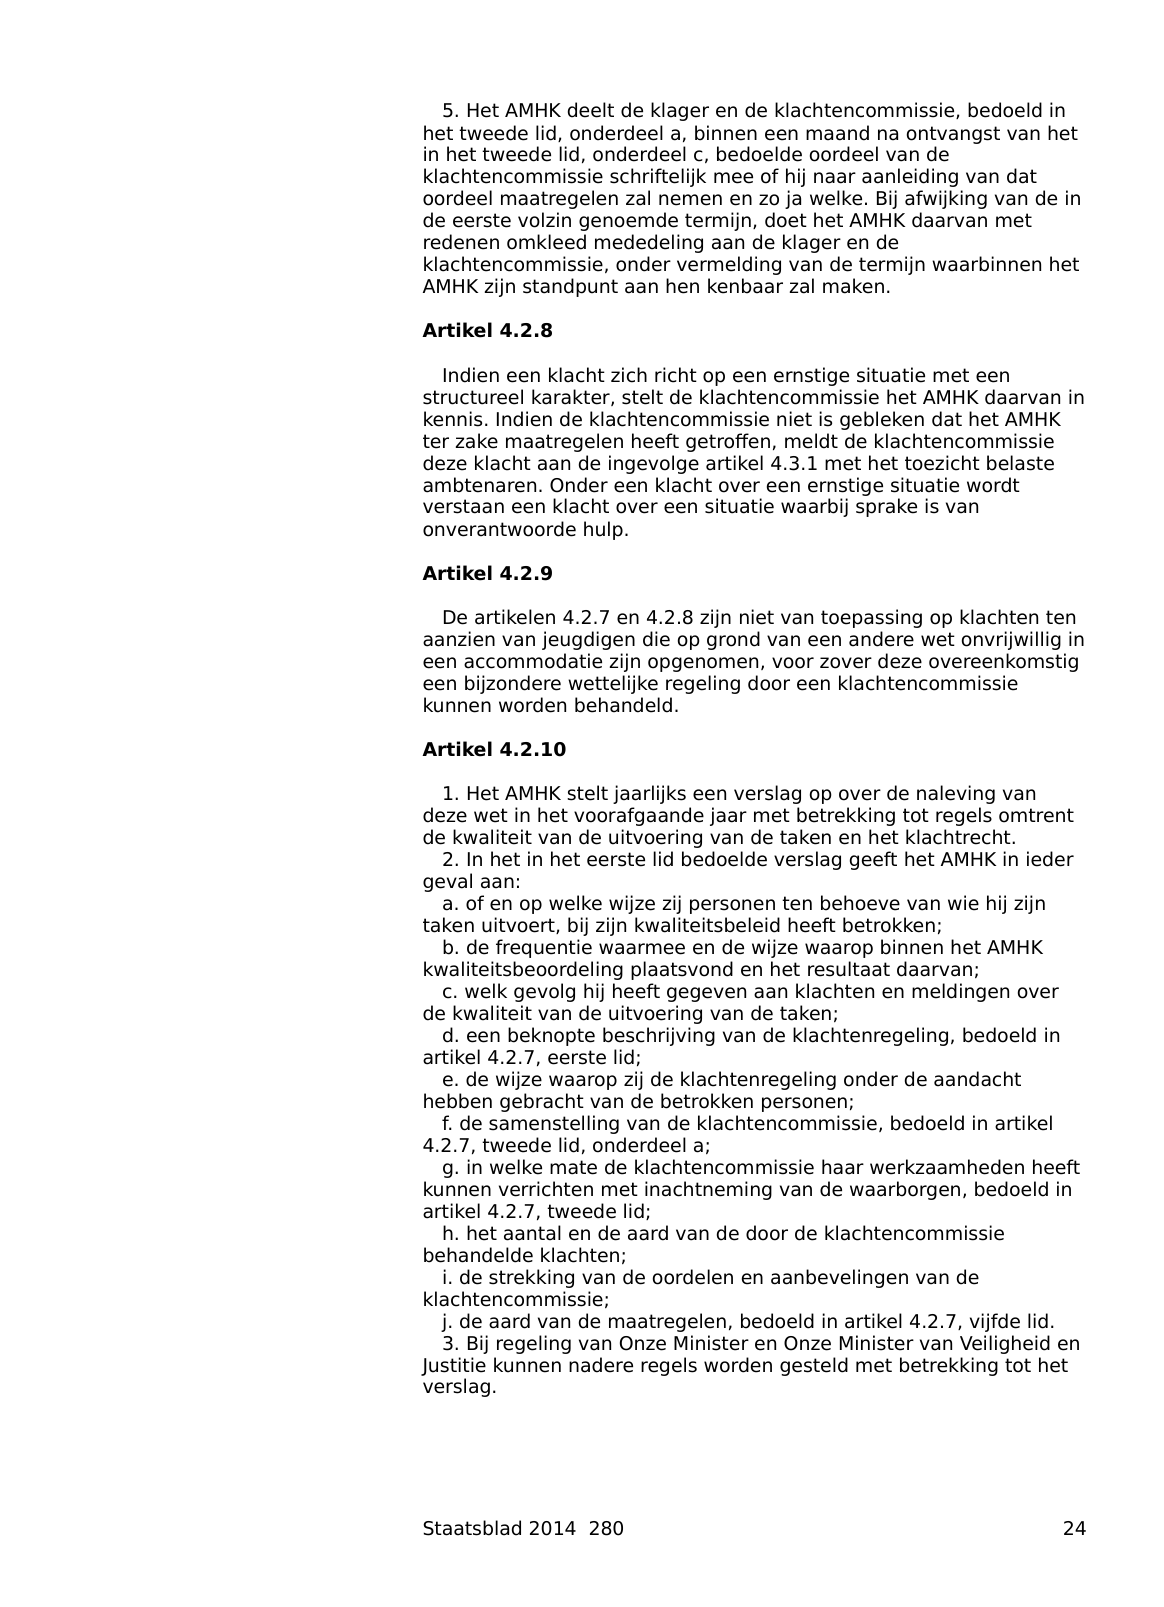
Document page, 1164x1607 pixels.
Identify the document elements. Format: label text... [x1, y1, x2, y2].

text c. welk gevolg hij heeft gegeven aan klachten en meldingen over de kwaliteit van de uitvoering van de taken; [422, 981, 1087, 1025]
text 1. Het AMHK stelt jaarlijks een verslag op over de naleving van deze wet in het voorafgaande jaar met betrekking tot regels omtrent de kwaliteit van de uitvoering van de taken en het klachtrecht. [422, 783, 1087, 849]
subtitle Artikel 4.2.10 [422, 739, 1087, 761]
text h. het aantal en de aard van de door de klachtencommissie behandelde klachten; [422, 1223, 1087, 1267]
text f. de samenstelling van de klachtencommissie, bedoeld in artikel 4.2.7, tweede lid, onderdeel a; [422, 1113, 1087, 1157]
text e. de wijze waarop zij de klachtenregeling onder de aandacht hebben gebracht van de betrokken personen; [422, 1069, 1087, 1113]
text g. in welke mate de klachtencommissie haar werkzaamheden heeft kunnen verrichten met inachtneming van de waarborgen, bedoeld in artikel 4.2.7, tweede lid; [422, 1157, 1087, 1223]
text a. of en op welke wijze zij personen ten behoeve van wie hij zijn taken uitvoert, bij zijn kwaliteitsbeleid heeft betrokken; [422, 893, 1087, 937]
text i. de strekking van de oordelen en aanbevelingen van de klachtencommissie; [422, 1267, 1087, 1311]
text Indien een klacht zich richt op een ernstige situatie met een structureel karakter, stelt de klachtencommissie het AMHK daarvan in kennis. Indien de klachtencommissie niet is gebleken dat het AMHK ter zake maatregelen heeft getroffen, meldt de klachtencommissie deze klacht aan de ingevolge artikel 4.3.1 met het toezicht belaste ambtenaren. Onder een klacht over een ernstige situatie wordt verstaan een klacht over een situatie waarbij sprake is van onverantwoorde hulp. [422, 364, 1087, 540]
subtitle Artikel 4.2.9 [422, 563, 1087, 584]
text 5. Het AMHK deelt de klager en de klachtencommissie, bedoeld in het tweede lid, onderdeel a, binnen een maand na ontvangst van het in het tweede lid, onderdeel c, bedoelde oordeel van de klachtencommissie schriftelijk mee of hij naar aanleiding van dat oordeel maatregelen zal nemen en zo ja welke. Bij afwijking van de in de eerste volzin genoemde termijn, doet het AMHK daarvan met redenen omkleed mededeling aan de klager en de klachtencommissie, onder vermelding van de termijn waarbinnen het AMHK zijn standpunt aan hen kenbaar zal maken. [422, 100, 1087, 298]
text 3. Bij regeling van Onze Minister en Onze Minister van Veiligheid en Justitie kunnen nadere regels worden gesteld met betrekking tot het verslag. [422, 1332, 1087, 1398]
text d. een beknopte beschrijving van de klachtenregeling, bedoeld in artikel 4.2.7, eerste lid; [422, 1025, 1087, 1069]
text De artikelen 4.2.7 en 4.2.8 zijn niet van toepassing op klachten ten aanzien van jeugdigen die op grond van een andere wet onvrijwillig in een accommodatie zijn opgenomen, voor zover deze overeenkomstig een bijzondere wettelijke regeling door een klachtencommissie kunnen worden behandeld. [422, 607, 1087, 717]
text b. de frequentie waarmee en de wijze waarop binnen het AMHK kwaliteitsbeoordeling plaatsvond en het resultaat daarvan; [422, 937, 1087, 981]
text 2. In het in het eerste lid bedoelde verslag geeft het AMHK in ieder geval aan: [422, 849, 1087, 893]
text j. de aard van de maatregelen, bedoeld in artikel 4.2.7, vijfde lid. [422, 1311, 1087, 1332]
subtitle Artikel 4.2.8 [422, 320, 1087, 342]
